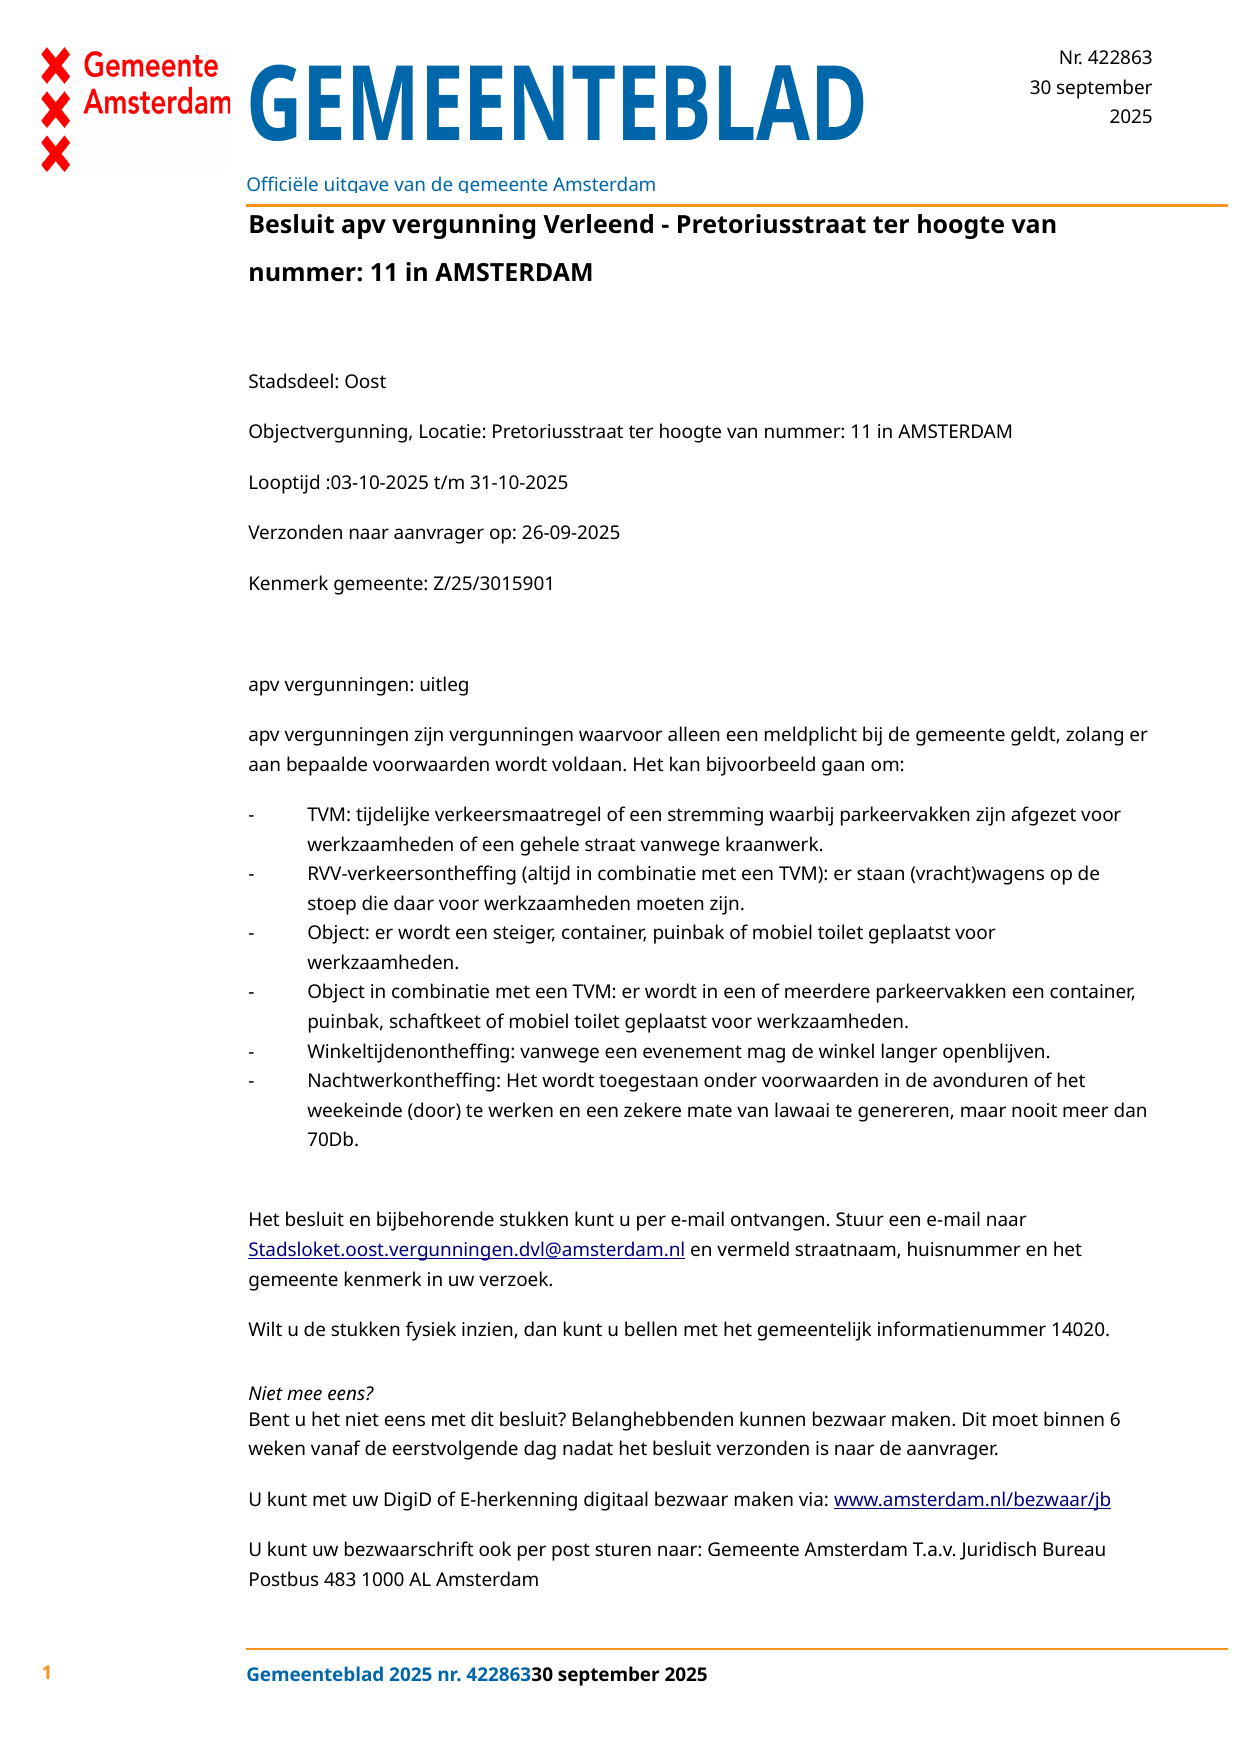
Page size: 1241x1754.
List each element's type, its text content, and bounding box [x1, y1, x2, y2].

list Object in combinatie met een TVM: er wordt in een of meerdere parkeervakken een container, puinbak, schaftkeet of mobiel toilet geplaatst voor werkzaamheden. [248, 979, 1152, 1034]
text Stadsdeel: Oost [248, 368, 1152, 394]
text Wilt u de stukken fysiek inzien, dan kunt u bellen met het gemeentelijk informatienummer 14020. [248, 1316, 1152, 1342]
text Niet mee eens? [248, 1380, 1152, 1406]
text apv vergunningen zijn vergunningen waarvoor alleen een meldplicht bij de gemeente geldt, zolang er aan bepaalde voorwaarden wordt voldaan. Het kan bijvoorbeeld gaan om: [248, 721, 1152, 777]
list Winkeltijdenontheffing: vanwege een evenement mag de winkel langer openblijven. [248, 1038, 1152, 1064]
list TVM: tijdelijke verkeersmaatregel of een stremming waarbij parkeervakken zijn afgezet voor werkzaamheden of een gehele straat vanwege kraanwerk. [248, 801, 1152, 857]
text Kenmerk gemeente: Z/25/3015901 [248, 570, 1152, 596]
list Nachtwerkontheffing: Het wordt toegestaan onder voorwaarden in de avonduren of het weekeinde (door) te werken en een zekere mate van lawaai te genereren, maar nooit meer dan 70Db. [248, 1067, 1152, 1152]
list RVV-verkeersontheffing (altijd in combinatie met een TVM): er staan (vracht)wagens op de stoep die daar voor werkzaamheden moeten zijn. [248, 860, 1152, 916]
text Bent u het niet eens met dit besluit? Belanghebbenden kunnen bezwaar maken. Dit moet binnen 6 weken vanaf de eerstvolgende dag nadat het besluit verzonden is naar de aanvrager. [248, 1406, 1152, 1461]
text Looptijd :03-10-2025 t/m 31-10-2025 [248, 469, 1152, 495]
text U kunt uw bezwaarschrift ook per post sturen naar: Gemeente Amsterdam T.a.v. Juridisch Bureau Postbus 483 1000 AL Amsterdam [248, 1536, 1152, 1592]
text U kunt met uw DigiD of E-herkenning digitaal bezwaar maken via: www.amsterdam.nl/bezwaar/jb [248, 1486, 1152, 1512]
picture [41, 47, 231, 172]
text Het besluit en bijbehorende stukken kunt u per e-mail ontvangen. Stuur een e-mail naar Stadsloket.oost.vergunningen.dvl@amsterdam.nl en vermeld straatnaam, huisnummer en het gemeente kenmerk in uw verzoek. [248, 1207, 1152, 1292]
text apv vergunningen: uitleg [248, 671, 1152, 697]
text Objectvergunning, Locatie: Pretoriusstraat ter hoogte van nummer: 11 in AMSTERDAM [248, 419, 1152, 444]
text Verzonden naar aanvrager op: 26-09-2025 [248, 519, 1152, 545]
list Object: er wordt een steiger, container, puinbak of mobiel toilet geplaatst voor werkzaamheden. [248, 919, 1152, 975]
text Besluit apv vergunning Verleend - Pretoriusstraat ter hoogte van nummer: 11 in AMSTERDAM [248, 207, 1152, 288]
